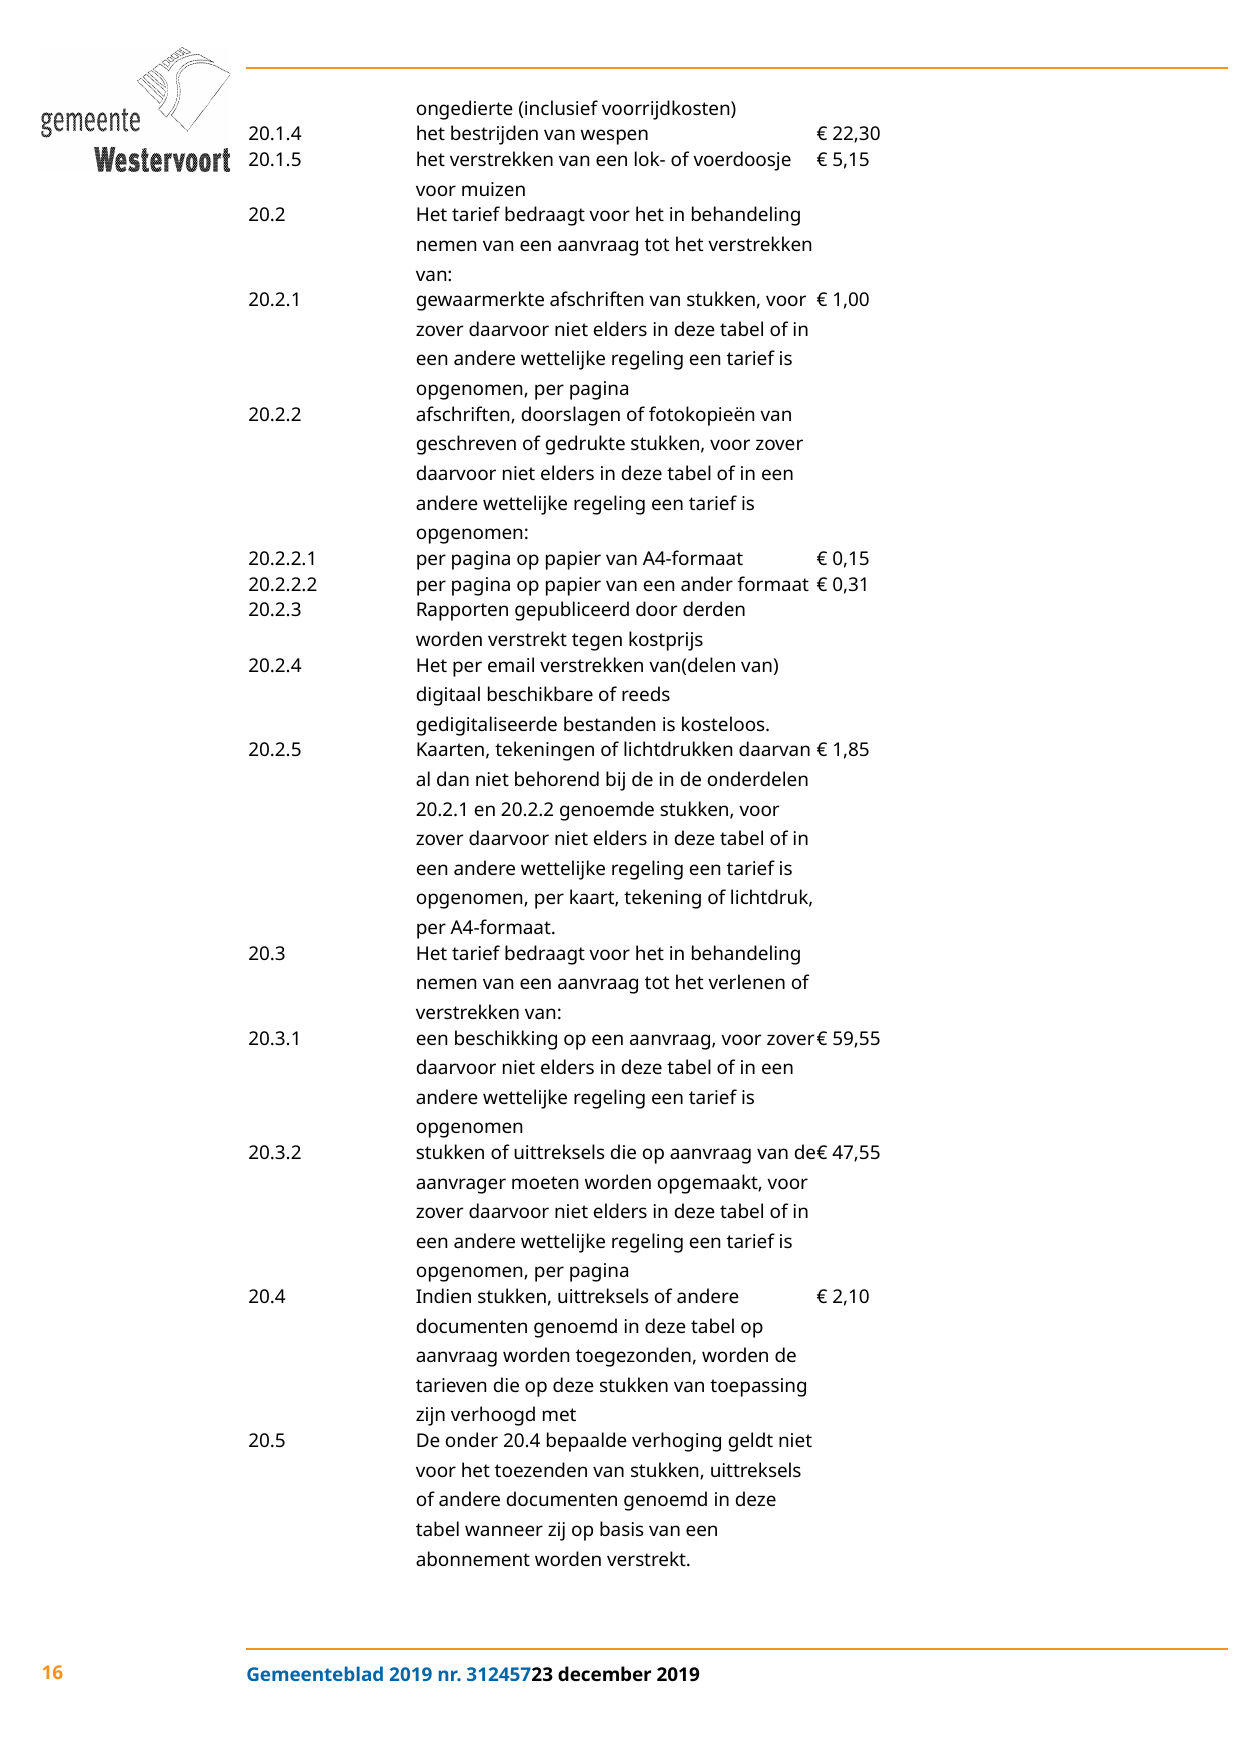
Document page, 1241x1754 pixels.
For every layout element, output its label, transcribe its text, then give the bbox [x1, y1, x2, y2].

table_cell 20.3 [248, 940, 416, 1025]
table_cell [816, 202, 984, 286]
table_cell Het tarief bedraagt voor het in behandeling nemen van een aanvraag tot het verlenen of verstrekken van: [416, 940, 816, 1025]
table_cell 20.2.2 [248, 401, 416, 545]
table_cell Het tarief bedraagt voor het in behandeling nemen van een aanvraag tot het verstrekken van: [416, 202, 816, 286]
table_cell [816, 401, 984, 545]
table_cell € 22,30 [816, 121, 984, 146]
table_cell per pagina op papier van A4-formaat [416, 545, 816, 571]
table_cell 20.2.4 [248, 652, 416, 737]
table_cell 20.2.3 [248, 596, 416, 652]
table_cell [816, 95, 984, 121]
table_cell Kaarten, tekeningen of lichtdrukken daarvan al dan niet behorend bij de in de onderdelen 20.2.1 en 20.2.2 genoemde stukken, voor zover daarvoor niet elders in deze tabel of in een andere wettelijke regeling een tarief is opgenomen, per kaart, tekening of lichtdruk, per A4-formaat. [416, 737, 816, 940]
table_cell Indien stukken, uittreksels of andere documenten genoemd in deze tabel op aanvraag worden toegezonden, worden de tarieven die op deze stukken van toepassing zijn verhoogd met [416, 1283, 816, 1427]
table_cell een beschikking op een aanvraag, voor zover daarvoor niet elders in deze tabel of in een andere wettelijke regeling een tarief is opgenomen [416, 1025, 816, 1139]
table_cell [816, 596, 984, 652]
table_cell De onder 20.4 bepaalde verhoging geldt niet voor het toezenden van stukken, uittreksels of andere documenten genoemd in deze tabel wanneer zij op basis van een abonnement worden verstrekt. [416, 1428, 816, 1571]
table_cell 20.2.5 [248, 737, 416, 940]
table_cell 20.3.2 [248, 1139, 416, 1283]
table_cell Rapporten gepubliceerd door derden worden verstrekt tegen kostprijs [416, 596, 816, 652]
table_cell [816, 652, 984, 737]
table_cell 20.3.1 [248, 1025, 416, 1139]
table_cell € 2,10 [816, 1283, 984, 1427]
table_cell Het per email verstrekken van(delen van) digitaal beschikbare of reeds gedigitaliseerde bestanden is kosteloos. [416, 652, 816, 737]
table_cell 20.5 [248, 1428, 416, 1571]
table_cell [816, 940, 984, 1025]
table_cell per pagina op papier van een ander formaat [416, 571, 816, 596]
table_cell 20.2.1 [248, 286, 416, 401]
table_cell € 5,15 [816, 146, 984, 202]
table_cell € 0,15 [816, 545, 984, 571]
table_cell € 59,55 [816, 1025, 984, 1139]
table_cell 20.1.4 [248, 121, 416, 146]
table_cell [248, 95, 416, 121]
table_cell € 1,85 [816, 737, 984, 940]
table_cell € 0,31 [816, 571, 984, 596]
table_cell het verstrekken van een lok- of voerdoosje voor muizen [416, 146, 816, 202]
table_cell stukken of uittreksels die op aanvraag van de aanvrager moeten worden opgemaakt, voor zover daarvoor niet elders in deze tabel of in een andere wettelijke regeling een tarief is opgenomen, per pagina [416, 1139, 816, 1283]
table_cell 20.2.2.2 [248, 571, 416, 596]
table_cell € 47,55 [816, 1139, 984, 1283]
table_cell 20.1.5 [248, 146, 416, 202]
table_cell ongedierte (inclusief voorrijdkosten) [416, 95, 816, 121]
table_cell het bestrijden van wespen [416, 121, 816, 146]
table_cell 20.2.2.1 [248, 545, 416, 571]
table_cell gewaarmerkte afschriften van stukken, voor zover daarvoor niet elders in deze tabel of in een andere wettelijke regeling een tarief is opgenomen, per pagina [416, 286, 816, 401]
table_cell € 1,00 [816, 286, 984, 401]
picture [41, 47, 231, 172]
table_cell afschriften, doorslagen of fotokopieën van geschreven of gedrukte stukken, voor zover daarvoor niet elders in deze tabel of in een andere wettelijke regeling een tarief is opgenomen: [416, 401, 816, 545]
table_cell 20.2 [248, 202, 416, 286]
table_cell [816, 1428, 984, 1571]
table_cell 20.4 [248, 1283, 416, 1427]
